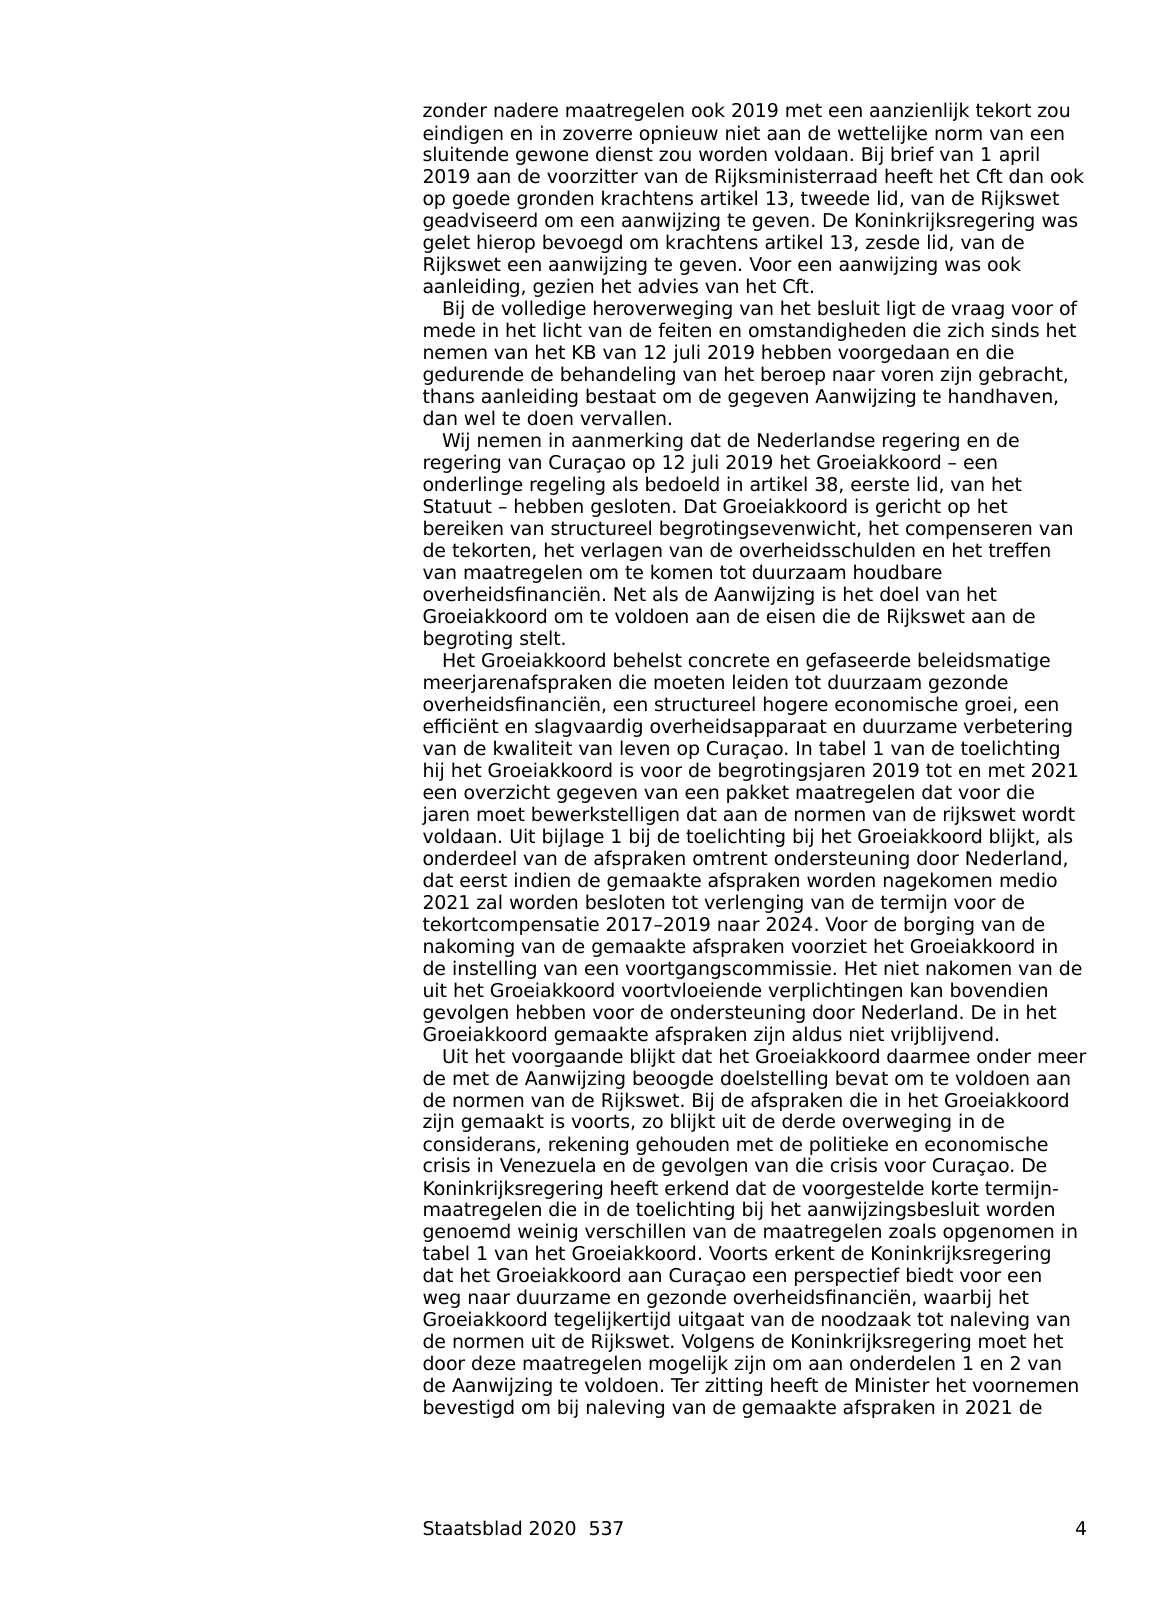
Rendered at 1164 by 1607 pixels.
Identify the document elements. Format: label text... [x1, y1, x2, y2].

text Het Groeiakkoord behelst concrete en gefaseerde beleidsmatige meerjarenafspraken die moeten leiden tot duurzaam gezonde overheidsfinanciën, een structureel hogere economische groei, een efficiënt en slagvaardig overheidsapparaat en duurzame verbetering van de kwaliteit van leven op Curaçao. In tabel 1 van de toelichting hij het Groeiakkoord is voor de begrotingsjaren 2019 tot en met 2021 een overzicht gegeven van een pakket maatregelen dat voor die jaren moet bewerkstelligen dat aan de normen van de rijkswet wordt voldaan. Uit bijlage 1 bij de toelichting bij het Groeiakkoord blijkt, als onderdeel van de afspraken omtrent ondersteuning door Nederland, dat eerst indien de gemaakte afspraken worden nagekomen medio 2021 zal worden besloten tot verlenging van de termijn voor de tekortcompensatie 2017–2019 naar 2024. Voor de borging van de nakoming van de gemaakte afspraken voorziet het Groeiakkoord in de instelling van een voortgangscommissie. Het niet nakomen van de uit het Groeiakkoord voortvloeiende verplichtingen kan bovendien gevolgen hebben voor de ondersteuning door Nederland. De in het Groeiakkoord gemaakte afspraken zijn aldus niet vrijblijvend. [422, 650, 1087, 1046]
text Wij nemen in aanmerking dat de Nederlandse regering en de regering van Curaçao op 12 juli 2019 het Groeiakkoord – een onderlinge regeling als bedoeld in artikel 38, eerste lid, van het Statuut – hebben gesloten. Dat Groeiakkoord is gericht op het bereiken van structureel begrotingsevenwicht, het compenseren van de tekorten, het verlagen van de overheidsschulden en het treffen van maatregelen om te komen tot duurzaam houdbare overheidsfinanciën. Net als de Aanwijzing is het doel van het Groeiakkoord om te voldoen aan de eisen die de Rijkswet aan de begroting stelt. [422, 430, 1087, 650]
text zonder nadere maatregelen ook 2019 met een aanzienlijk tekort zou eindigen en in zoverre opnieuw niet aan de wettelijke norm van een sluitende gewone dienst zou worden voldaan. Bij brief van 1 april 2019 aan de voorzitter van de Rijksministerraad heeft het Cft dan ook op goede gronden krachtens artikel 13, tweede lid, van de Rijkswet geadviseerd om een aanwijzing te geven. De Koninkrijksregering was gelet hierop bevoegd om krachtens artikel 13, zesde lid, van de Rijkswet een aanwijzing te geven. Voor een aanwijzing was ook aanleiding, gezien het advies van het Cft. [422, 100, 1087, 298]
text Bij de volledige heroverweging van het besluit ligt de vraag voor of mede in het licht van de feiten en omstandigheden die zich sinds het nemen van het KB van 12 juli 2019 hebben voorgedaan en die gedurende de behandeling van het beroep naar voren zijn gebracht, thans aanleiding bestaat om de gegeven Aanwijzing te handhaven, dan wel te doen vervallen. [422, 298, 1087, 430]
text Uit het voorgaande blijkt dat het Groeiakkoord daarmee onder meer de met de Aanwijzing beoogde doelstelling bevat om te voldoen aan de normen van de Rijkswet. Bij de afspraken die in het Groeiakkoord zijn gemaakt is voorts, zo blijkt uit de derde overweging in de considerans, rekening gehouden met de politieke en economische crisis in Venezuela en de gevolgen van die crisis voor Curaçao. De Koninkrijksregering heeft erkend dat de voorgestelde korte termijn-maatregelen die in de toelichting bij het aanwijzingsbesluit worden genoemd weinig verschillen van de maatregelen zoals opgenomen in tabel 1 van het Groeiakkoord. Voorts erkent de Koninkrijksregering dat het Groeiakkoord aan Curaçao een perspectief biedt voor een weg naar duurzame en gezonde overheidsfinanciën, waarbij het Groeiakkoord tegelijkertijd uitgaat van de noodzaak tot naleving van de normen uit de Rijkswet. Volgens de Koninkrijksregering moet het door deze maatregelen mogelijk zijn om aan onderdelen 1 en 2 van de Aanwijzing te voldoen. Ter zitting heeft de Minister het voornemen bevestigd om bij naleving van de gemaakte afspraken in 2021 de [422, 1046, 1087, 1419]
